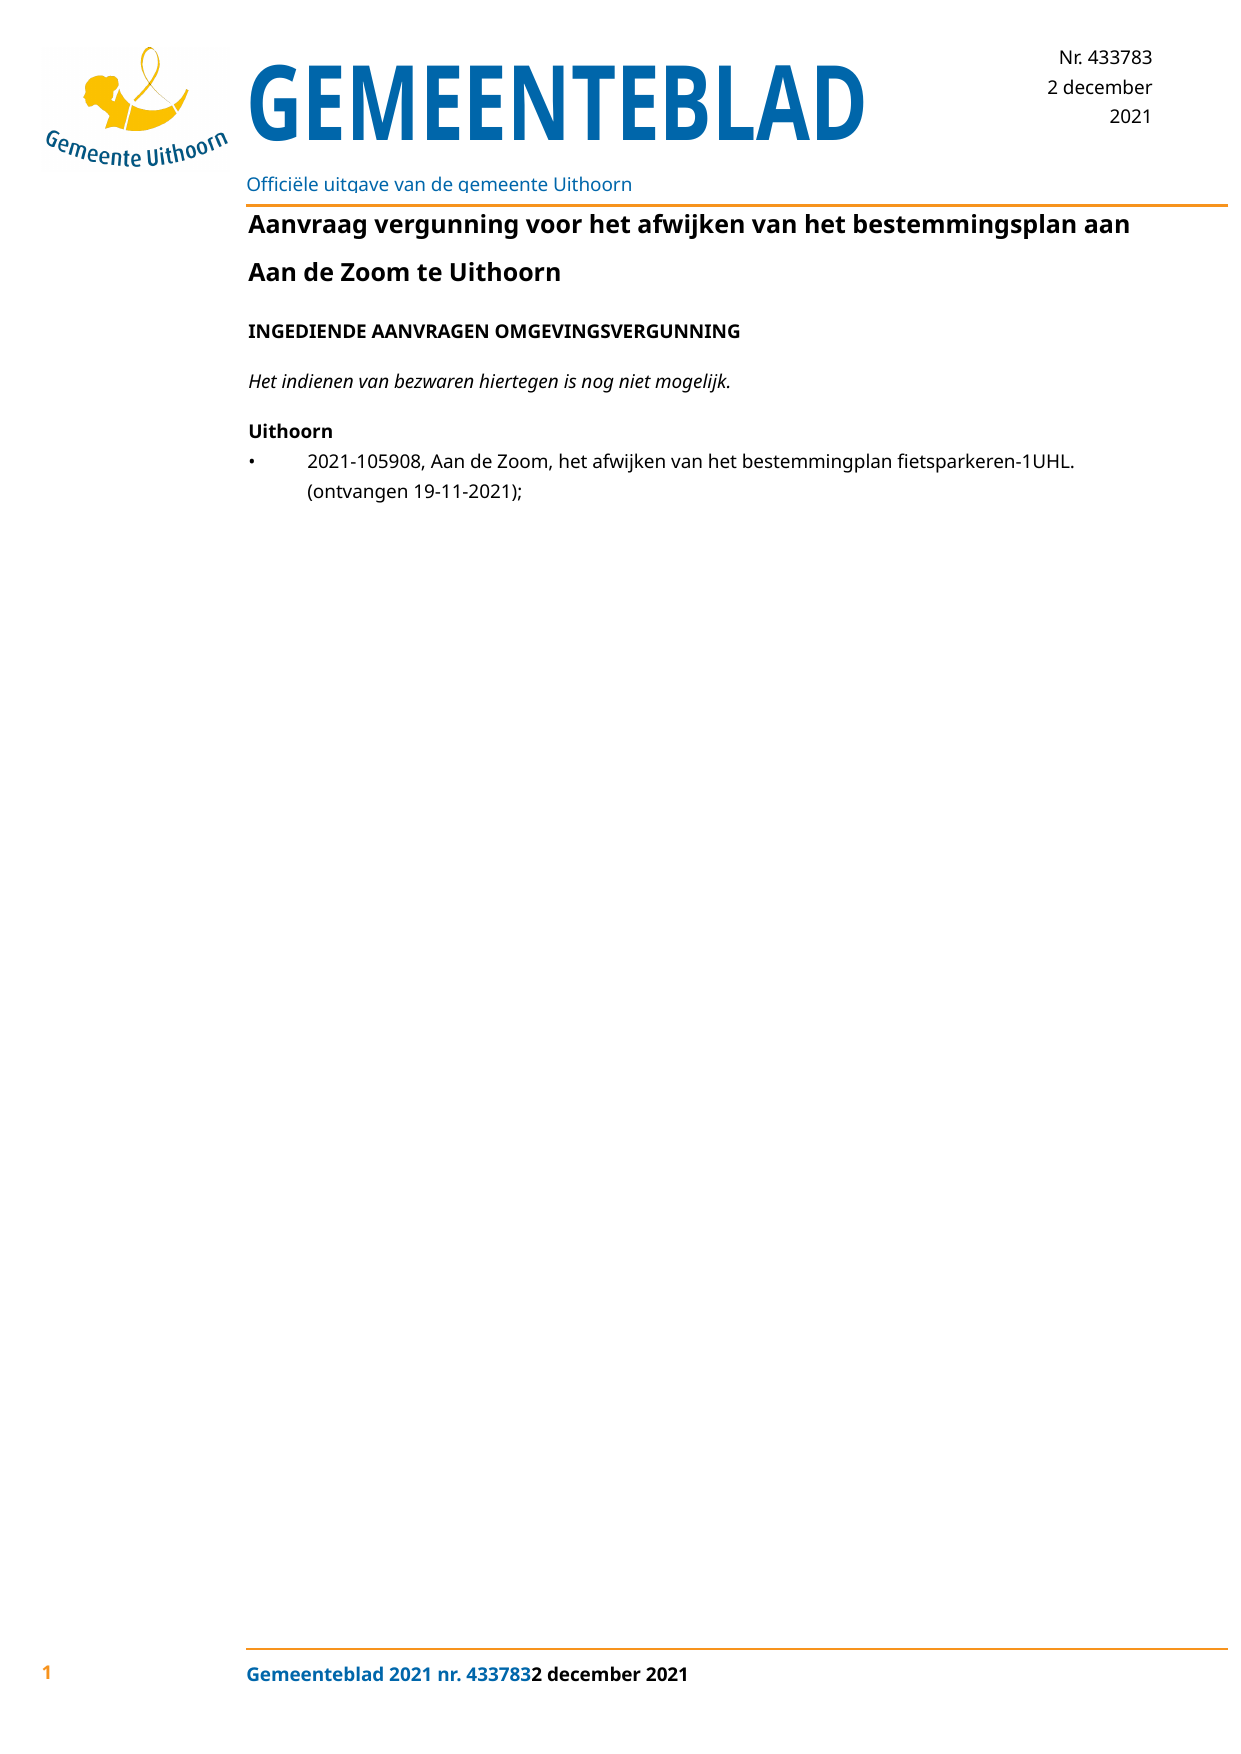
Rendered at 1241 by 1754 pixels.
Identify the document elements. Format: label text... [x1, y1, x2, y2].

text Het indienen van bezwaren hiertegen is nog niet mogelijk. [248, 368, 1152, 394]
text INGEDIENDE AANVRAGEN OMGEVINGSVERGUNNING [248, 318, 1152, 344]
list 2021-105908, Aan de Zoom, het afwijken van het bestemmingplan fietsparkeren-1UHL. (ontvangen 19-11-2021); [248, 448, 1152, 504]
picture [41, 47, 231, 172]
text Uithoorn [248, 419, 1152, 444]
text Aanvraag vergunning voor het afwijken van het bestemmingsplan aan Aan de Zoom te Uithoorn [248, 207, 1152, 288]
